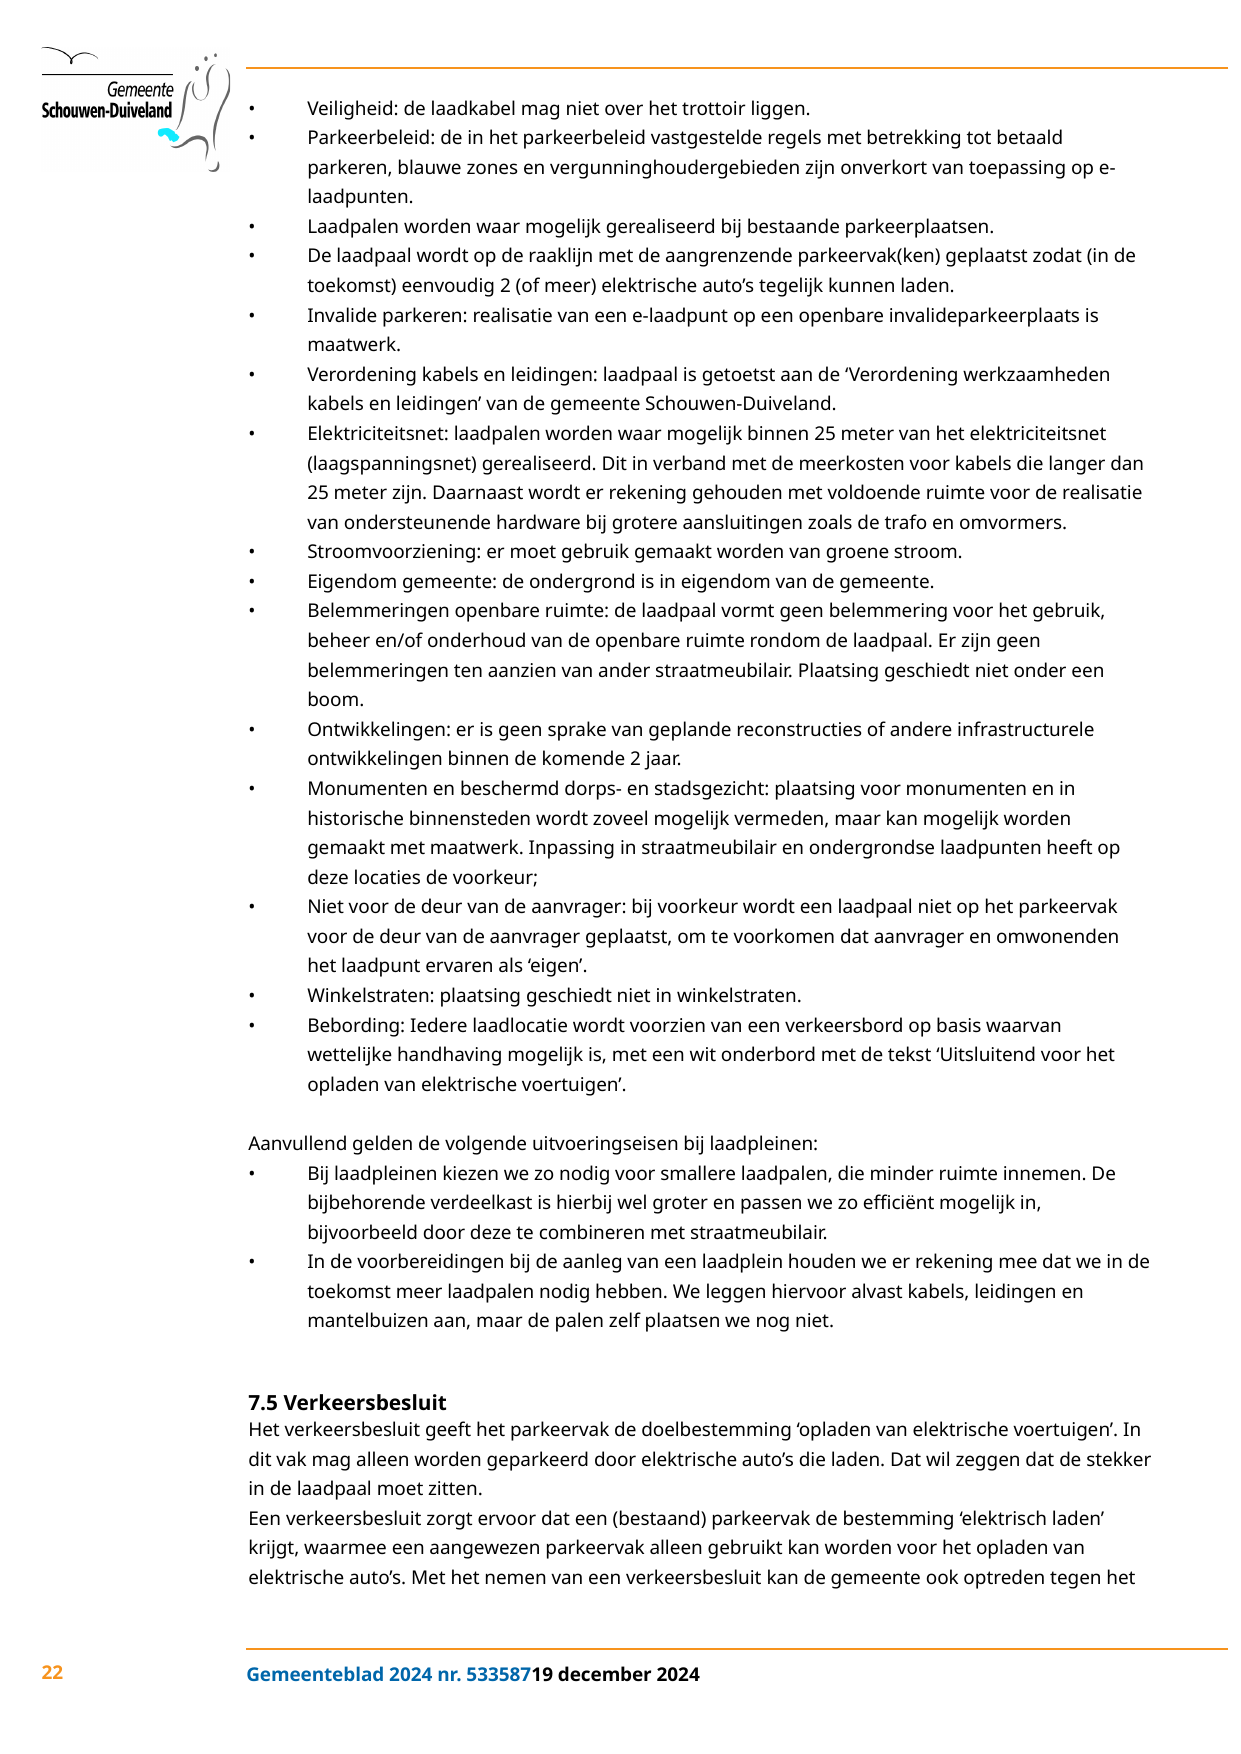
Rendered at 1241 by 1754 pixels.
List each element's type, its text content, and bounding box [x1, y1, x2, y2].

list Stroomvoorziening: er moet gebruik gemaakt worden van groene stroom. [248, 538, 1152, 564]
list Veiligheid: de laadkabel mag niet over het trottoir liggen. [248, 95, 1152, 121]
list Parkeerbeleid: de in het parkeerbeleid vastgestelde regels met betrekking tot betaald parkeren, blauwe zones en vergunninghoudergebieden zijn onverkort van toepassing op e-laadpunten. [248, 124, 1152, 209]
text 7.5 Verkeersbesluit [248, 1388, 1152, 1416]
list Winkelstraten: plaatsing geschiedt niet in winkelstraten. [248, 982, 1152, 1008]
list Verordening kabels en leidingen: laadpaal is getoetst aan de ‘Verordening werkzaamheden kabels en leidingen’ van de gemeente Schouwen-Duiveland. [248, 361, 1152, 416]
text Een verkeersbesluit zorgt ervoor dat een (bestaand) parkeervak de bestemming ‘elektrisch laden’ krijgt, waarmee een aangewezen parkeervak alleen gebruikt kan worden voor het opladen van elektrische auto’s. Met het nemen van een verkeersbesluit kan de gemeente ook optreden tegen het [248, 1505, 1152, 1590]
list Invalide parkeren: realisatie van een e-laadpunt op een openbare invalideparkeerplaats is maatwerk. [248, 302, 1152, 357]
list De laadpaal wordt op de raaklijn met de aangrenzende parkeervak(ken) geplaatst zodat (in de toekomst) eenvoudig 2 (of meer) elektrische auto’s tegelijk kunnen laden. [248, 243, 1152, 298]
text Aanvullend gelden de volgende uitvoeringseisen bij laadpleinen: [248, 1130, 1152, 1156]
list Elektriciteitsnet: laadpalen worden waar mogelijk binnen 25 meter van het elektriciteitsnet (laagspanningsnet) gerealiseerd. Dit in verband met de meerkosten voor kabels die langer dan 25 meter zijn. Daarnaast wordt er rekening gehouden met voldoende ruimte voor de realisatie van ondersteunende hardware bij grotere aansluitingen zoals de trafo en omvormers. [248, 420, 1152, 535]
list Monumenten en beschermd dorps- en stadsgezicht: plaatsing voor monumenten en in historische binnensteden wordt zoveel mogelijk vermeden, maar kan mogelijk worden gemaakt met maatwerk. Inpassing in straatmeubilair en ondergrondse laadpunten heeft op deze locaties de voorkeur; [248, 775, 1152, 890]
list Eigendom gemeente: de ondergrond is in eigendom van de gemeente. [248, 568, 1152, 594]
list In de voorbereidingen bij de aanleg van een laadplein houden we er rekening mee dat we in de toekomst meer laadpalen nodig hebben. We leggen hiervoor alvast kabels, leidingen en mantelbuizen aan, maar de palen zelf plaatsen we nog niet. [248, 1248, 1152, 1333]
list Belemmeringen openbare ruimte: de laadpaal vormt geen belemmering voor het gebruik, beheer en/of onderhoud van de openbare ruimte rondom de laadpaal. Er zijn geen belemmeringen ten aanzien van ander straatmeubilair. Plaatsing geschiedt niet onder een boom. [248, 598, 1152, 712]
list Bij laadpleinen kiezen we zo nodig voor smallere laadpalen, die minder ruimte innemen. De bijbehorende verdeelkast is hierbij wel groter en passen we zo efficiënt mogelijk in, bijvoorbeeld door deze te combineren met straatmeubilair. [248, 1160, 1152, 1245]
list Ontwikkelingen: er is geen sprake van geplande reconstructies of andere infrastructurele ontwikkelingen binnen de komende 2 jaar. [248, 716, 1152, 771]
picture [41, 47, 231, 172]
list Laadpalen worden waar mogelijk gerealiseerd bij bestaande parkeerplaatsen. [248, 213, 1152, 239]
list Bebording: Iedere laadlocatie wordt voorzien van een verkeersbord op basis waarvan wettelijke handhaving mogelijk is, met een wit onderbord met de tekst ‘Uitsluitend voor het opladen van elektrische voertuigen’. [248, 1012, 1152, 1097]
list Niet voor de deur van de aanvrager: bij voorkeur wordt een laadpaal niet op het parkeervak voor de deur van de aanvrager geplaatst, om te voorkomen dat aanvrager en omwonenden het laadpunt ervaren als ‘eigen’. [248, 893, 1152, 978]
text Het verkeersbesluit geeft het parkeervak de doelbestemming ‘opladen van elektrische voertuigen’. In dit vak mag alleen worden geparkeerd door elektrische auto’s die laden. Dat wil zeggen dat de stekker in de laadpaal moet zitten. [248, 1416, 1152, 1501]
